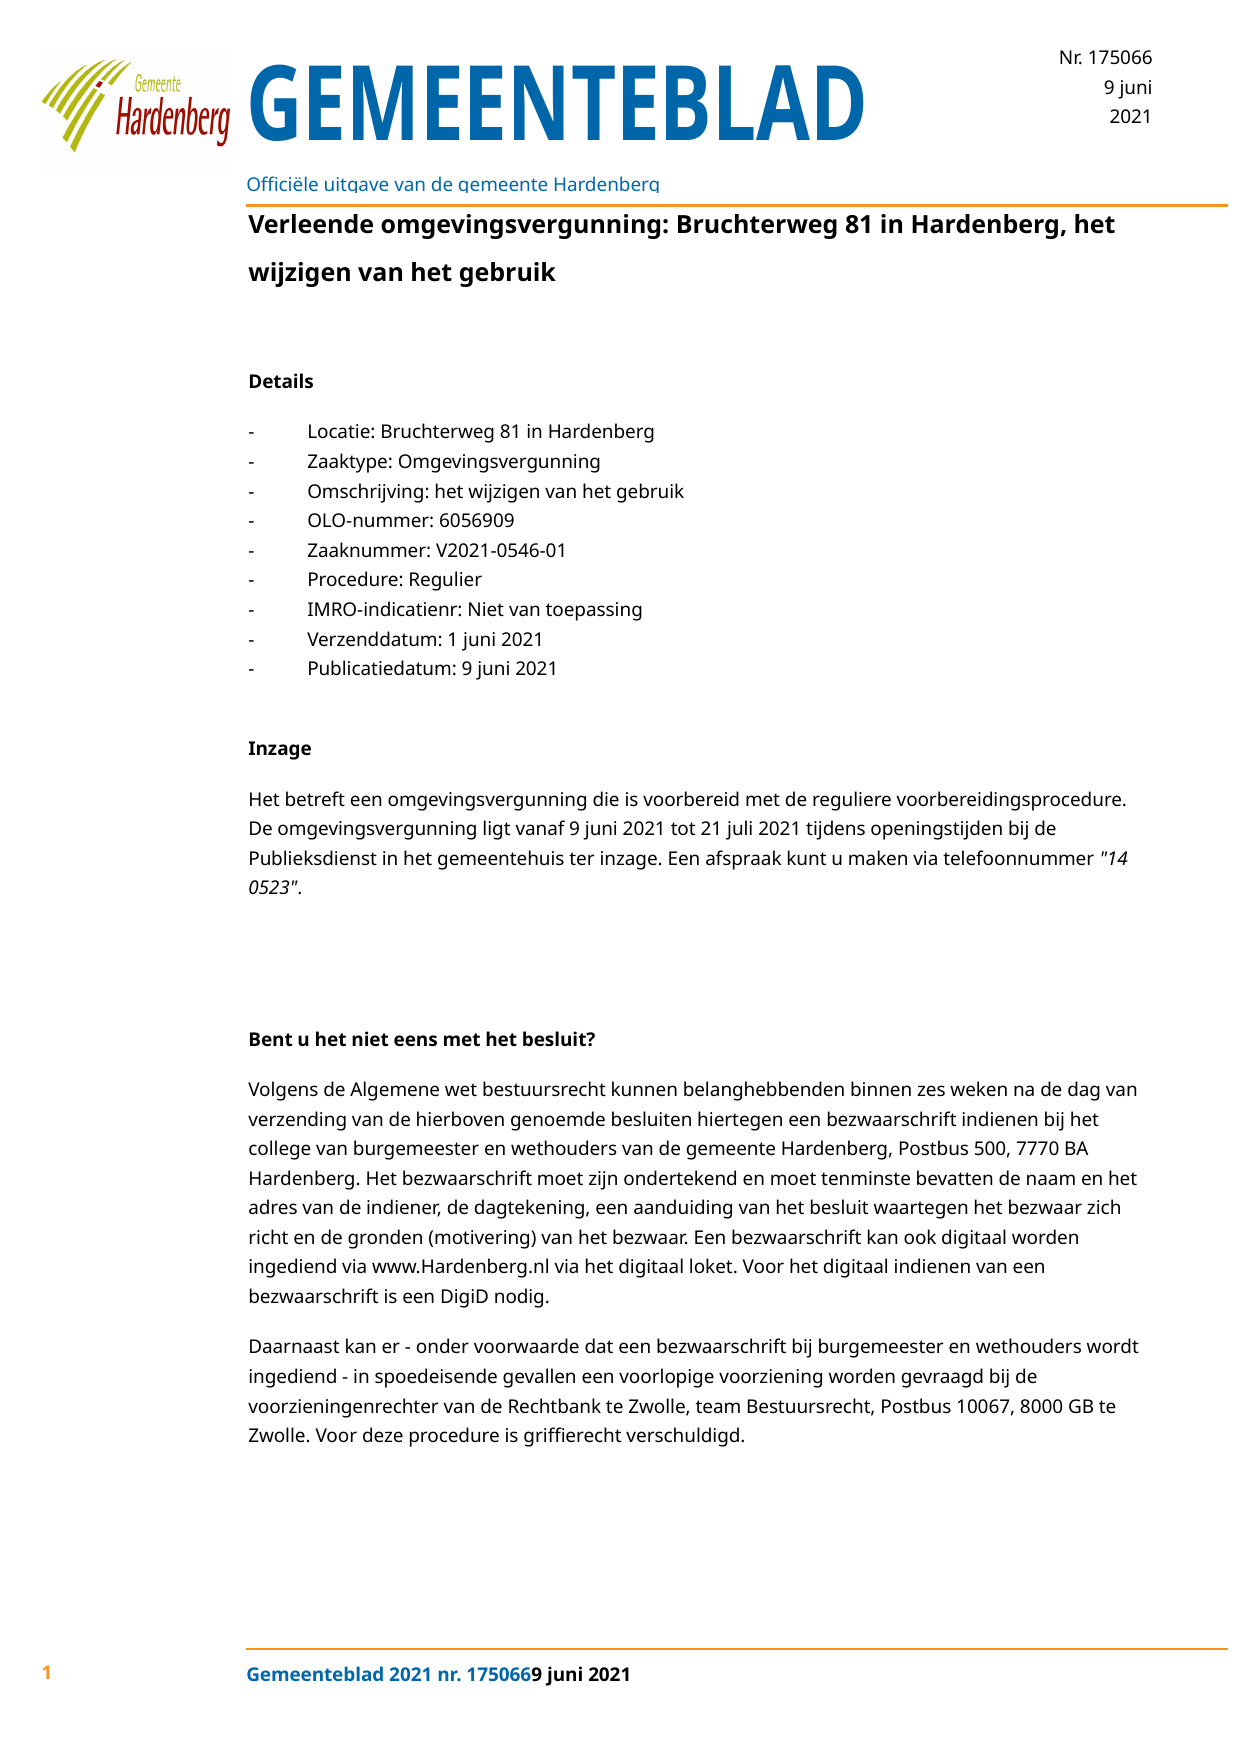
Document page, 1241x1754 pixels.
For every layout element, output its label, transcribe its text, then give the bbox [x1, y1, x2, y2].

list Omschrijving: het wijzigen van het gebruik [248, 478, 1152, 504]
list Zaaknummer: V2021-0546-01 [248, 537, 1152, 563]
text Bent u het niet eens met het besluit? [248, 1026, 1152, 1052]
list Zaaktype: Omgevingsvergunning [248, 448, 1152, 474]
list OLO-nummer: 6056909 [248, 507, 1152, 533]
text Inzage [248, 735, 1152, 761]
list Verzenddatum: 1 juni 2021 [248, 626, 1152, 652]
list Locatie: Bruchterweg 81 in Hardenberg [248, 419, 1152, 444]
list IMRO-indicatienr: Niet van toepassing [248, 596, 1152, 622]
text Het betreft een omgevingsvergunning die is voorbereid met de reguliere voorbereidingsprocedure. De omgevingsvergunning ligt vanaf 9 juni 2021 tot 21 juli 2021 tijdens openingstijden bij de Publieksdienst in het gemeentehuis ter inzage. Een afspraak kunt u maken via telefoonnummer "14 0523". [248, 786, 1152, 900]
text Verleende omgevingsvergunning: Bruchterweg 81 in Hardenberg, het wijzigen van het gebruik [248, 207, 1152, 288]
picture [41, 47, 231, 172]
text Daarnaast kan er - onder voorwaarde dat een bezwaarschrift bij burgemeester en wethouders wordt ingediend - in spoedeisende gevallen een voorlopige voorziening worden gevraagd bij de voorzieningenrechter van de Rechtbank te Zwolle, team Bestuursrecht, Postbus 10067, 8000 GB te Zwolle. Voor deze procedure is griffierecht verschuldigd. [248, 1334, 1152, 1448]
text Volgens de Algemene wet bestuursrecht kunnen belanghebbenden binnen zes weken na de dag van verzending van de hierboven genoemde besluiten hiertegen een bezwaarschrift indienen bij het college van burgemeester en wethouders van de gemeente Hardenberg, Postbus 500, 7770 BA Hardenberg. Het bezwaarschrift moet zijn ondertekend en moet tenminste bevatten de naam en het adres van de indiener, de dagtekening, een aanduiding van het besluit waartegen het bezwaar zich richt en de gronden (motivering) van het bezwaar. Een bezwaarschrift kan ook digitaal worden ingediend via www.Hardenberg.nl via het digitaal loket. Voor het digitaal indienen van een bezwaarschrift is een DigiD nodig. [248, 1076, 1152, 1309]
list Procedure: Regulier [248, 567, 1152, 592]
list Publicatiedatum: 9 juni 2021 [248, 655, 1152, 681]
text Details [248, 368, 1152, 394]
